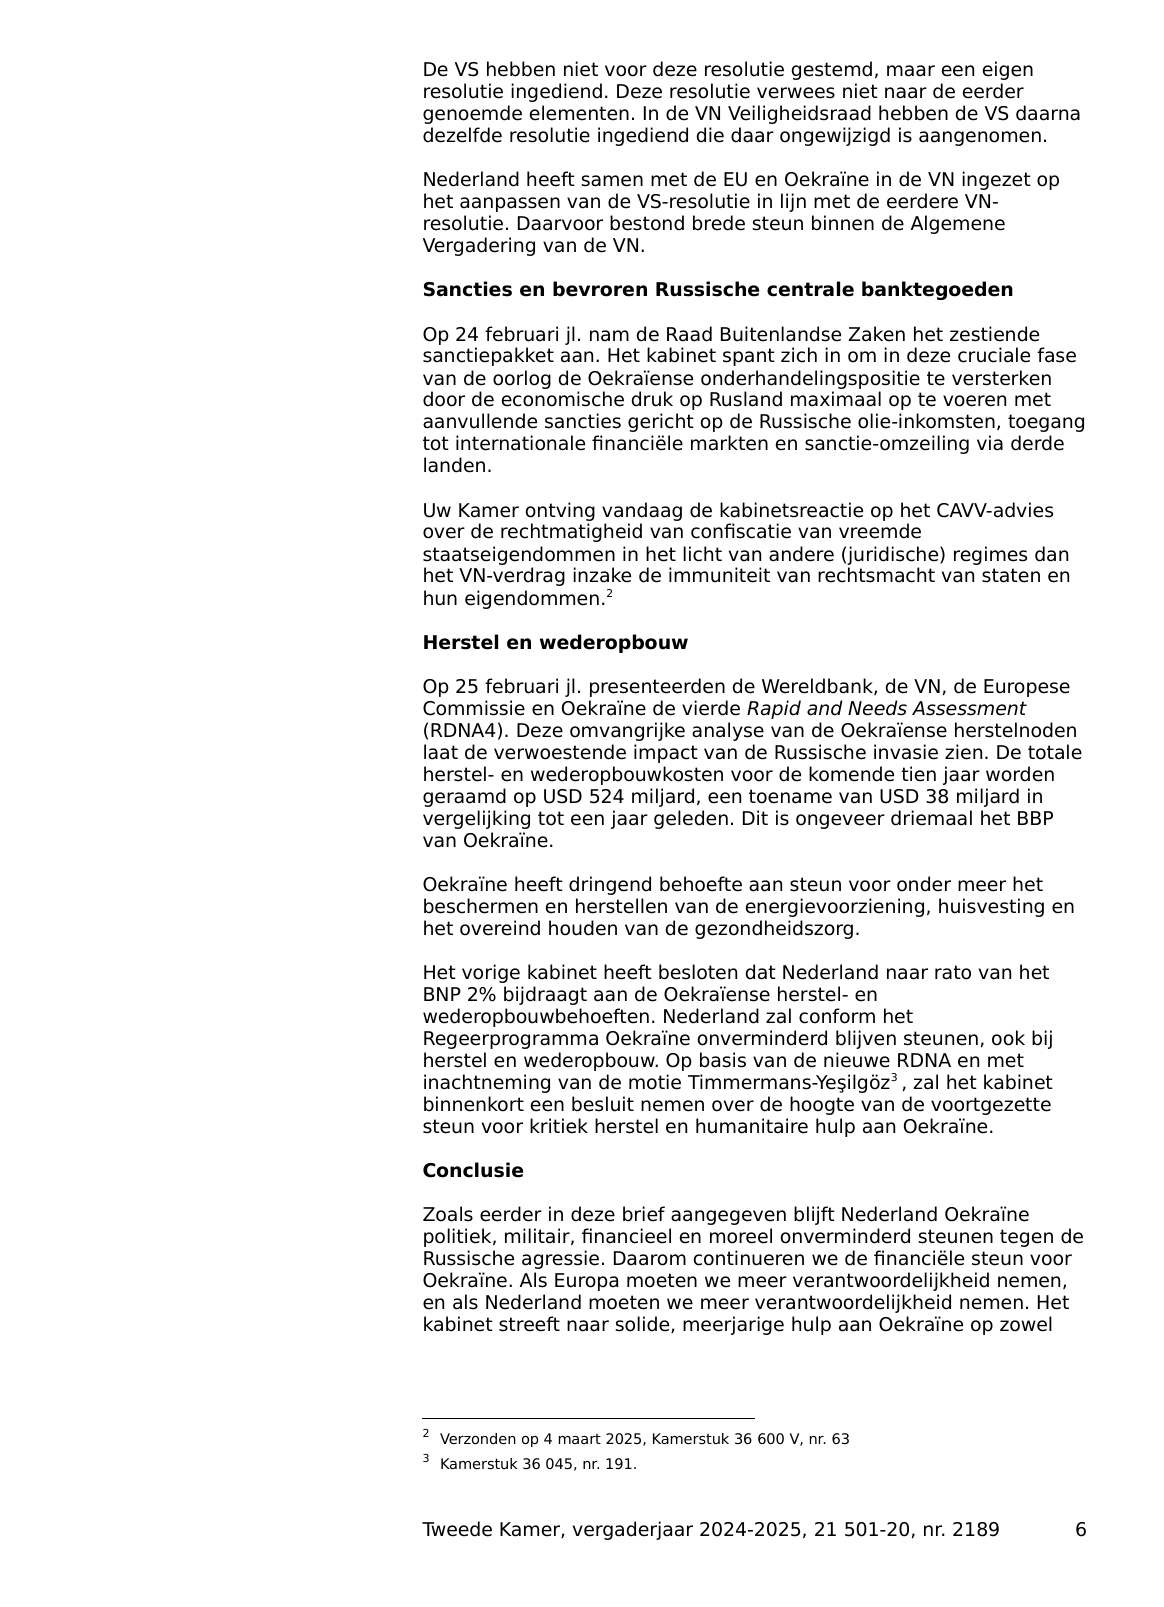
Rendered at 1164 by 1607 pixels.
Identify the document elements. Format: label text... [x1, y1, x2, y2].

text Zoals eerder in deze brief aangegeven blijft Nederland Oekraïne politiek, militair, financieel en moreel onverminderd steunen tegen de Russische agressie. Daarom continueren we de financiële steun voor Oekraïne. Als Europa moeten we meer verantwoordelijkheid nemen, en als Nederland moeten we meer verantwoordelijkheid nemen. Het kabinet streeft naar solide, meerjarige hulp aan Oekraïne op zowel [422, 1204, 1087, 1336]
subtitle Sancties en bevroren Russische centrale banktegoeden [422, 279, 1087, 301]
text Kamerstuk 36 045, nr. 191. [422, 1452, 1087, 1474]
text De VS hebben niet voor deze resolutie gestemd, maar een eigen resolutie ingediend. Deze resolutie verwees niet naar de eerder genoemde elementen. In de VN Veiligheidsraad hebben de VS daarna dezelfde resolutie ingediend die daar ongewijzigd is aangenomen. [422, 59, 1087, 147]
text Op 24 februari jl. nam de Raad Buitenlandse Zaken het zestiende sanctiepakket aan. Het kabinet spant zich in om in deze cruciale fase van de oorlog de Oekraïense onderhandelingspositie te versterken door de economische druk op Rusland maximaal op te voeren met aanvullende sancties gericht op de Russische olie-inkomsten, toegang tot internationale financiële markten en sanctie-omzeiling via derde landen. [422, 323, 1087, 477]
text Nederland heeft samen met de EU en Oekraïne in de VN ingezet op het aanpassen van de VS-resolutie in lijn met de eerdere VN-resolutie. Daarvoor bestond brede steun binnen de Algemene Vergadering van de VN. [422, 169, 1087, 257]
subtitle Herstel en wederopbouw [422, 632, 1087, 653]
text Op 25 februari jl. presenteerden de Wereldbank, de VN, de Europese Commissie en Oekraïne de vierde Rapid and Needs Assessment (RDNA4). Deze omvangrijke analyse van de Oekraïense herstelnoden laat de verwoestende impact van de Russische invasie zien. De totale herstel- en wederopbouwkosten voor de komende tien jaar worden geraamd op USD 524 miljard, een toename van USD 38 miljard in vergelijking tot een jaar geleden. Dit is ongeveer driemaal het BBP van Oekraïne. [422, 676, 1087, 852]
text Verzonden op 4 maart 2025, Kamerstuk 36 600 V, nr. 63 [422, 1427, 1087, 1449]
text Het vorige kabinet heeft besloten dat Nederland naar rato van het BNP 2% bijdraagt aan de Oekraïense herstel- en wederopbouwbehoeften. Nederland zal conform het Regeerprogramma Oekraïne onverminderd blijven steunen, ook bij herstel en wederopbouw. Op basis van de nieuwe RDNA en met inachtneming van de motie Timmermans-Yeşilgöz, zal het kabinet binnenkort een besluit nemen over de hoogte van de voortgezette steun voor kritiek herstel en humanitaire hulp aan Oekraïne. [422, 962, 1087, 1138]
text Oekraïne heeft dringend behoefte aan steun voor onder meer het beschermen en herstellen van de energievoorziening, huisvesting en het overeind houden van de gezondheidszorg. [422, 874, 1087, 940]
subtitle Conclusie [422, 1160, 1087, 1182]
text Uw Kamer ontving vandaag de kabinetsreactie op het CAVV-advies over de rechtmatigheid van confiscatie van vreemde staatseigendommen in het licht van andere (juridische) regimes dan het VN-verdrag inzake de immuniteit van rechtsmacht van staten en hun eigendommen. [422, 499, 1087, 609]
